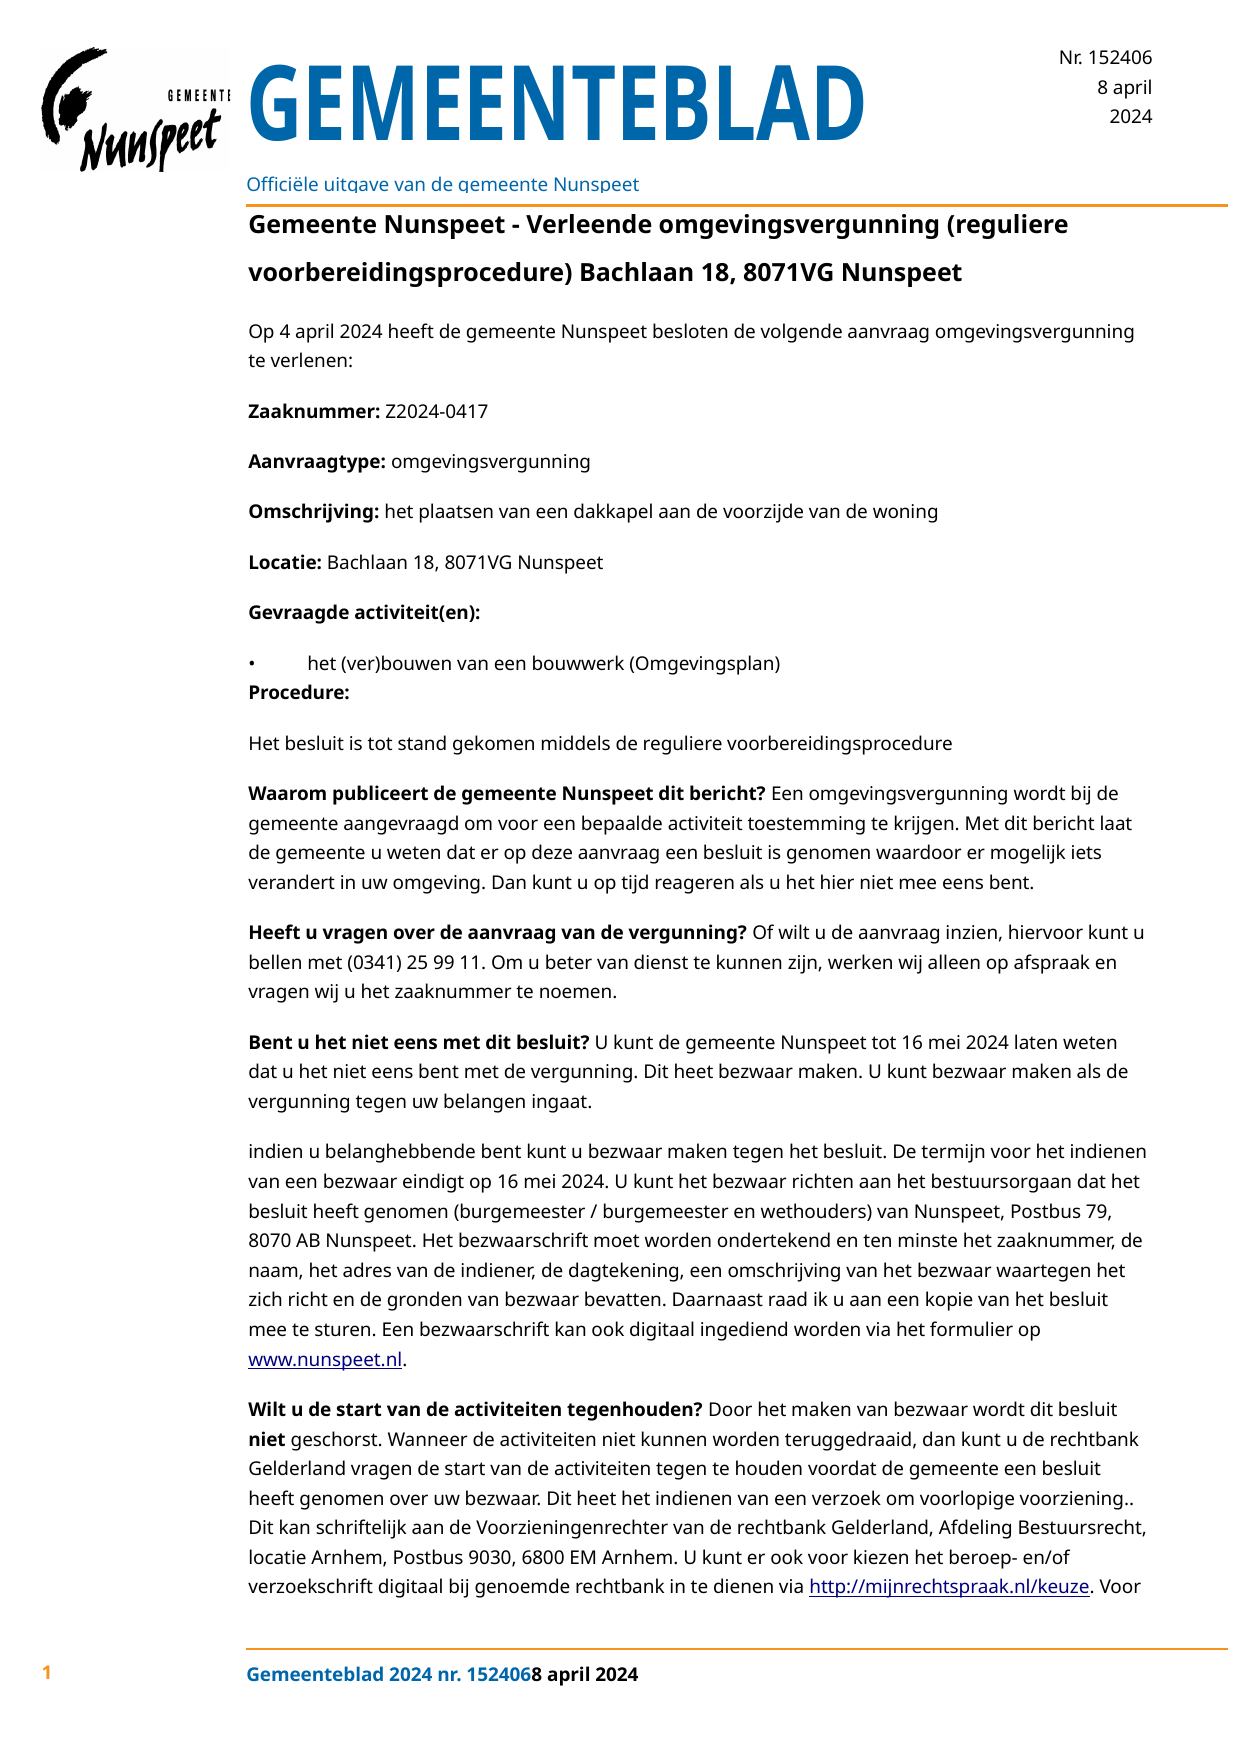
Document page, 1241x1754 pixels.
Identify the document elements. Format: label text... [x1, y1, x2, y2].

text Gevraagde activiteit(en): [248, 599, 1152, 625]
text Omschrijving: het plaatsen van een dakkapel aan de voorzijde van de woning [248, 499, 1152, 524]
picture [41, 47, 231, 172]
text Waarom publiceert de gemeente Nunspeet dit bericht? Een omgevingsvergunning wordt bij de gemeente aangevraagd om voor een bepaalde activiteit toestemming te krijgen. Met dit bericht laat de gemeente u weten dat er op deze aanvraag een besluit is genomen waardoor er mogelijk iets verandert in uw omgeving. Dan kunt u op tijd reageren als u het hier niet mee eens bent. [248, 780, 1152, 895]
text Op 4 april 2024 heeft de gemeente Nunspeet besloten de volgende aanvraag omgevingsvergunning te verlenen: [248, 318, 1152, 373]
text Bent u het niet eens met dit besluit? U kunt de gemeente Nunspeet tot 16 mei 2024 laten weten dat u het niet eens bent met de vergunning. Dit heet bezwaar maken. U kunt bezwaar maken als de vergunning tegen uw belangen ingaat. [248, 1029, 1152, 1114]
text Het besluit is tot stand gekomen middels de reguliere voorbereidingsprocedure [248, 730, 1152, 756]
text Aanvraagtype: omgevingsvergunning [248, 448, 1152, 474]
text Gemeente Nunspeet - Verleende omgevingsvergunning (reguliere voorbereidingsprocedure) Bachlaan 18, 8071VG Nunspeet [248, 207, 1152, 288]
text Wilt u de start van de activiteiten tegenhouden? Door het maken van bezwaar wordt dit besluit niet geschorst. Wanneer de activiteiten niet kunnen worden teruggedraaid, dan kunt u de rechtbank Gelderland vragen de start van de activiteiten tegen te houden voordat de gemeente een besluit heeft genomen over uw bezwaar. Dit heet het indienen van een verzoek om voorlopige voorziening.. Dit kan schriftelijk aan de Voorzieningenrechter van de rechtbank Gelderland, Afdeling Bestuursrecht, locatie Arnhem, Postbus 9030, 6800 EM Arnhem. U kunt er ook voor kiezen het beroep- en/of verzoekschrift digitaal bij genoemde rechtbank in te dienen via http://mijnrechtspraak.nl/keuze. Voor [248, 1396, 1152, 1599]
text Heeft u vragen over de aanvraag van de vergunning? Of wilt u de aanvraag inzien, hiervoor kunt u bellen met (0341) 25 99 11. Om u beter van dienst te kunnen zijn, werken wij alleen op afspraak en vragen wij u het zaaknummer te noemen. [248, 919, 1152, 1004]
text Procedure: [248, 679, 1152, 705]
text indien u belanghebbende bent kunt u bezwaar maken tegen het besluit. De termijn voor het indienen van een bezwaar eindigt op 16 mei 2024. U kunt het bezwaar richten aan het bestuursorgaan dat het besluit heeft genomen (burgemeester / burgemeester en wethouders) van Nunspeet, Postbus 79, 8070 AB Nunspeet. Het bezwaarschrift moet worden ondertekend en ten minste het zaaknummer, de naam, het adres van de indiener, de dagtekening, een omschrijving van het bezwaar waartegen het zich richt en de gronden van bezwaar bevatten. Daarnaast raad ik u aan een kopie van het besluit mee te sturen. Een bezwaarschrift kan ook digitaal ingediend worden via het formulier op www.nunspeet.nl. [248, 1139, 1152, 1372]
list het (ver)bouwen van een bouwwerk (Omgevingsplan) [248, 650, 1152, 676]
text Zaaknummer: Z2024-0417 [248, 398, 1152, 424]
text Locatie: Bachlaan 18, 8071VG Nunspeet [248, 549, 1152, 575]
